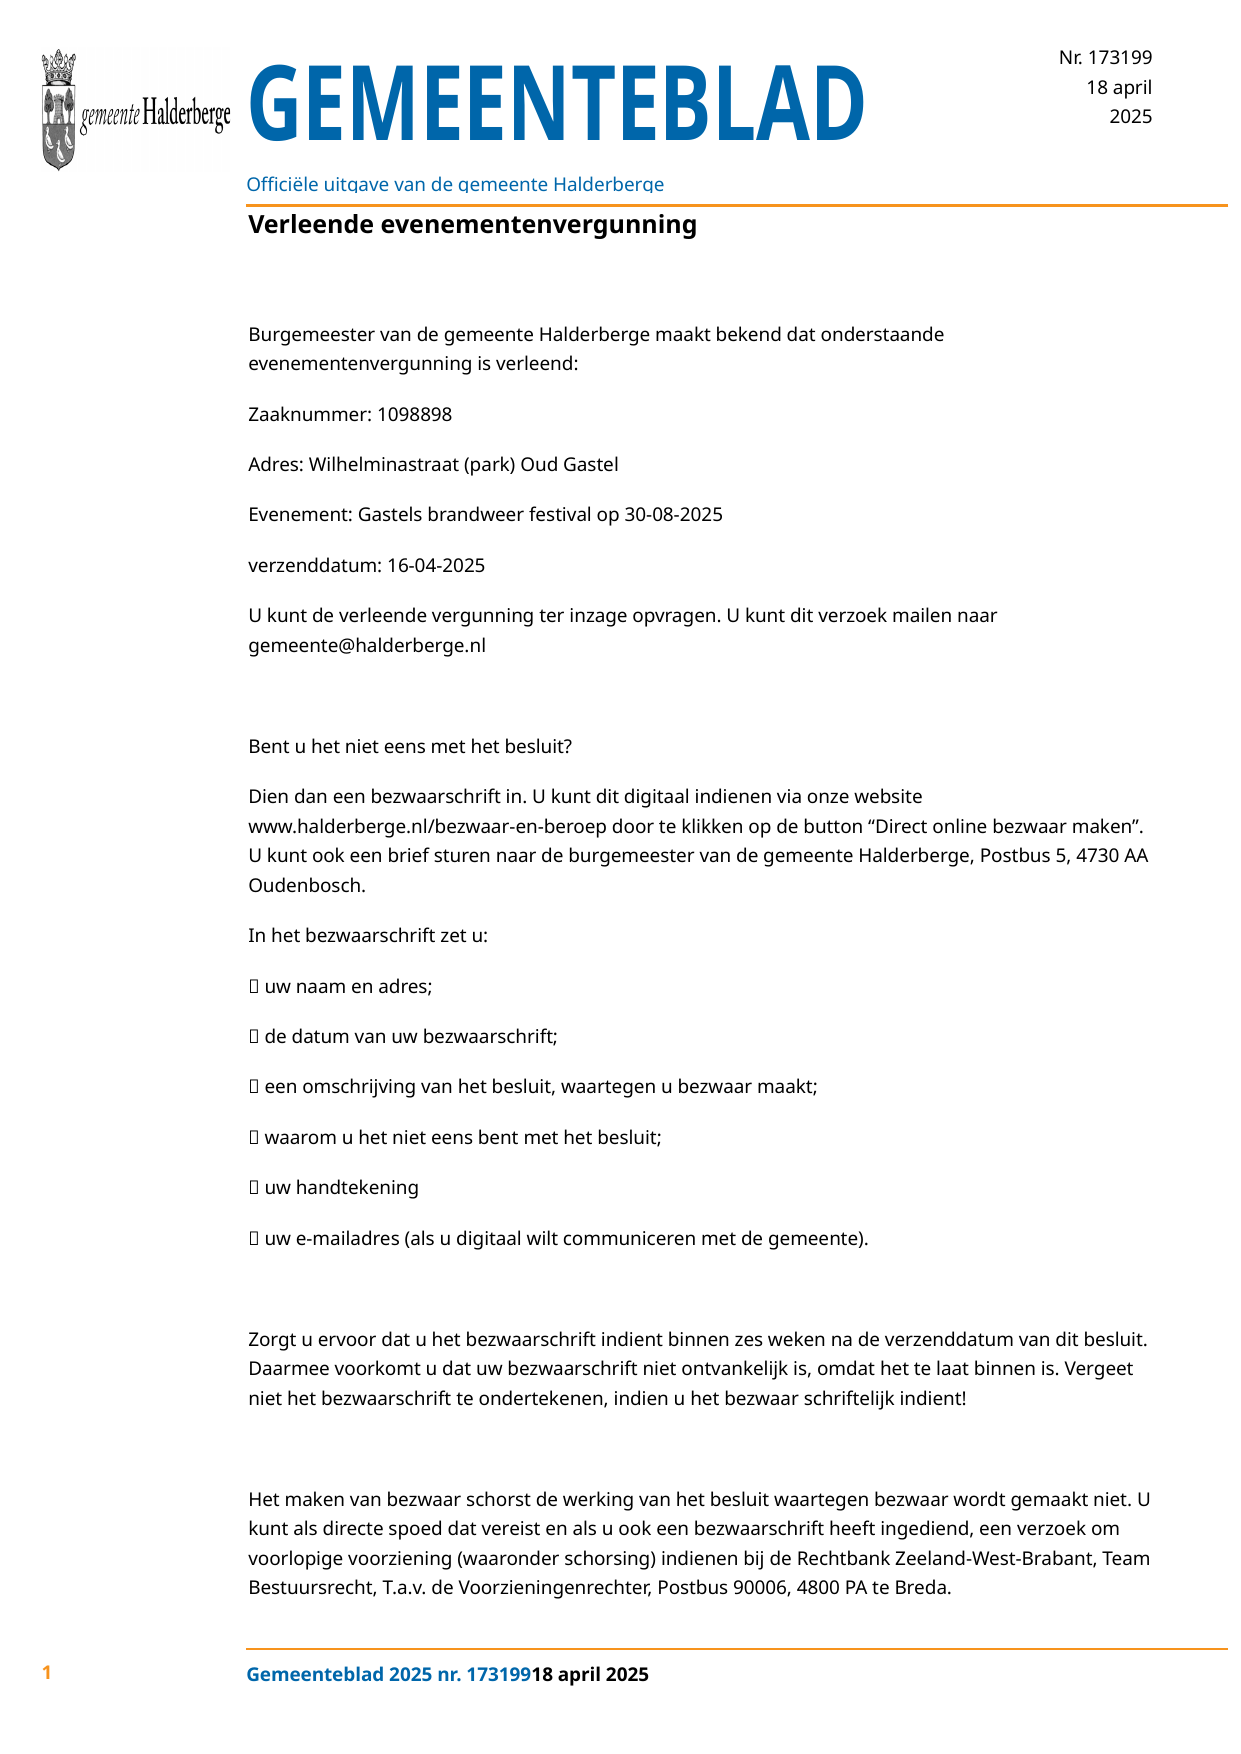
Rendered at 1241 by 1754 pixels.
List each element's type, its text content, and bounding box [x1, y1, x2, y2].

text Het maken van bezwaar schorst de werking van het besluit waartegen bezwaar wordt gemaakt niet. U kunt als directe spoed dat vereist en als u ook een bezwaarschrift heeft ingediend, een verzoek om voorlopige voorziening (waaronder schorsing) indienen bij de Rechtbank Zeeland-West-Brabant, Team Bestuursrecht, T.a.v. de Voorzieningenrechter, Postbus 90006, 4800 PA te Breda. [248, 1486, 1152, 1600]
picture [41, 47, 231, 172]
text Burgemeester van de gemeente Halderberge maakt bekend dat onderstaande evenementenvergunning is verleend: [248, 321, 1152, 376]
text verzenddatum: 16-04-2025 [248, 552, 1152, 578]
text  een omschrijving van het besluit, waartegen u bezwaar maakt; [248, 1074, 1152, 1099]
text  de datum van uw bezwaarschrift; [248, 1023, 1152, 1049]
text Evenement: Gastels brandweer festival op 30-08-2025 [248, 502, 1152, 527]
text Zaaknummer: 1098898 [248, 401, 1152, 426]
text Bent u het niet eens met het besluit? [248, 733, 1152, 758]
text Verleende evenementenvergunning [248, 207, 1152, 241]
text  uw e-mailadres (als u digitaal wilt communiceren met de gemeente). [248, 1225, 1152, 1251]
text U kunt de verleende vergunning ter inzage opvragen. U kunt dit verzoek mailen naar gemeente@halderberge.nl [248, 602, 1152, 658]
text Dien dan een bezwaarschrift in. U kunt dit digitaal indienen via onze website www.halderberge.nl/bezwaar-en-beroep door te klikken op de button “Direct online bezwaar maken”. U kunt ook een brief sturen naar de burgemeester van de gemeente Halderberge, Postbus 5, 4730 AA Oudenbosch. [248, 783, 1152, 898]
text Zorgt u ervoor dat u het bezwaarschrift indient binnen zes weken na de verzenddatum van dit besluit. Daarmee voorkomt u dat uw bezwaarschrift niet ontvankelijk is, omdat het te laat binnen is. Vergeet niet het bezwaarschrift te ondertekenen, indien u het bezwaar schriftelijk indient! [248, 1326, 1152, 1411]
text  uw handtekening [248, 1174, 1152, 1200]
text  waarom u het niet eens bent met het besluit; [248, 1124, 1152, 1150]
text  uw naam en adres; [248, 973, 1152, 998]
text Adres: Wilhelminastraat (park) Oud Gastel [248, 451, 1152, 477]
text In het bezwaarschrift zet u: [248, 922, 1152, 948]
